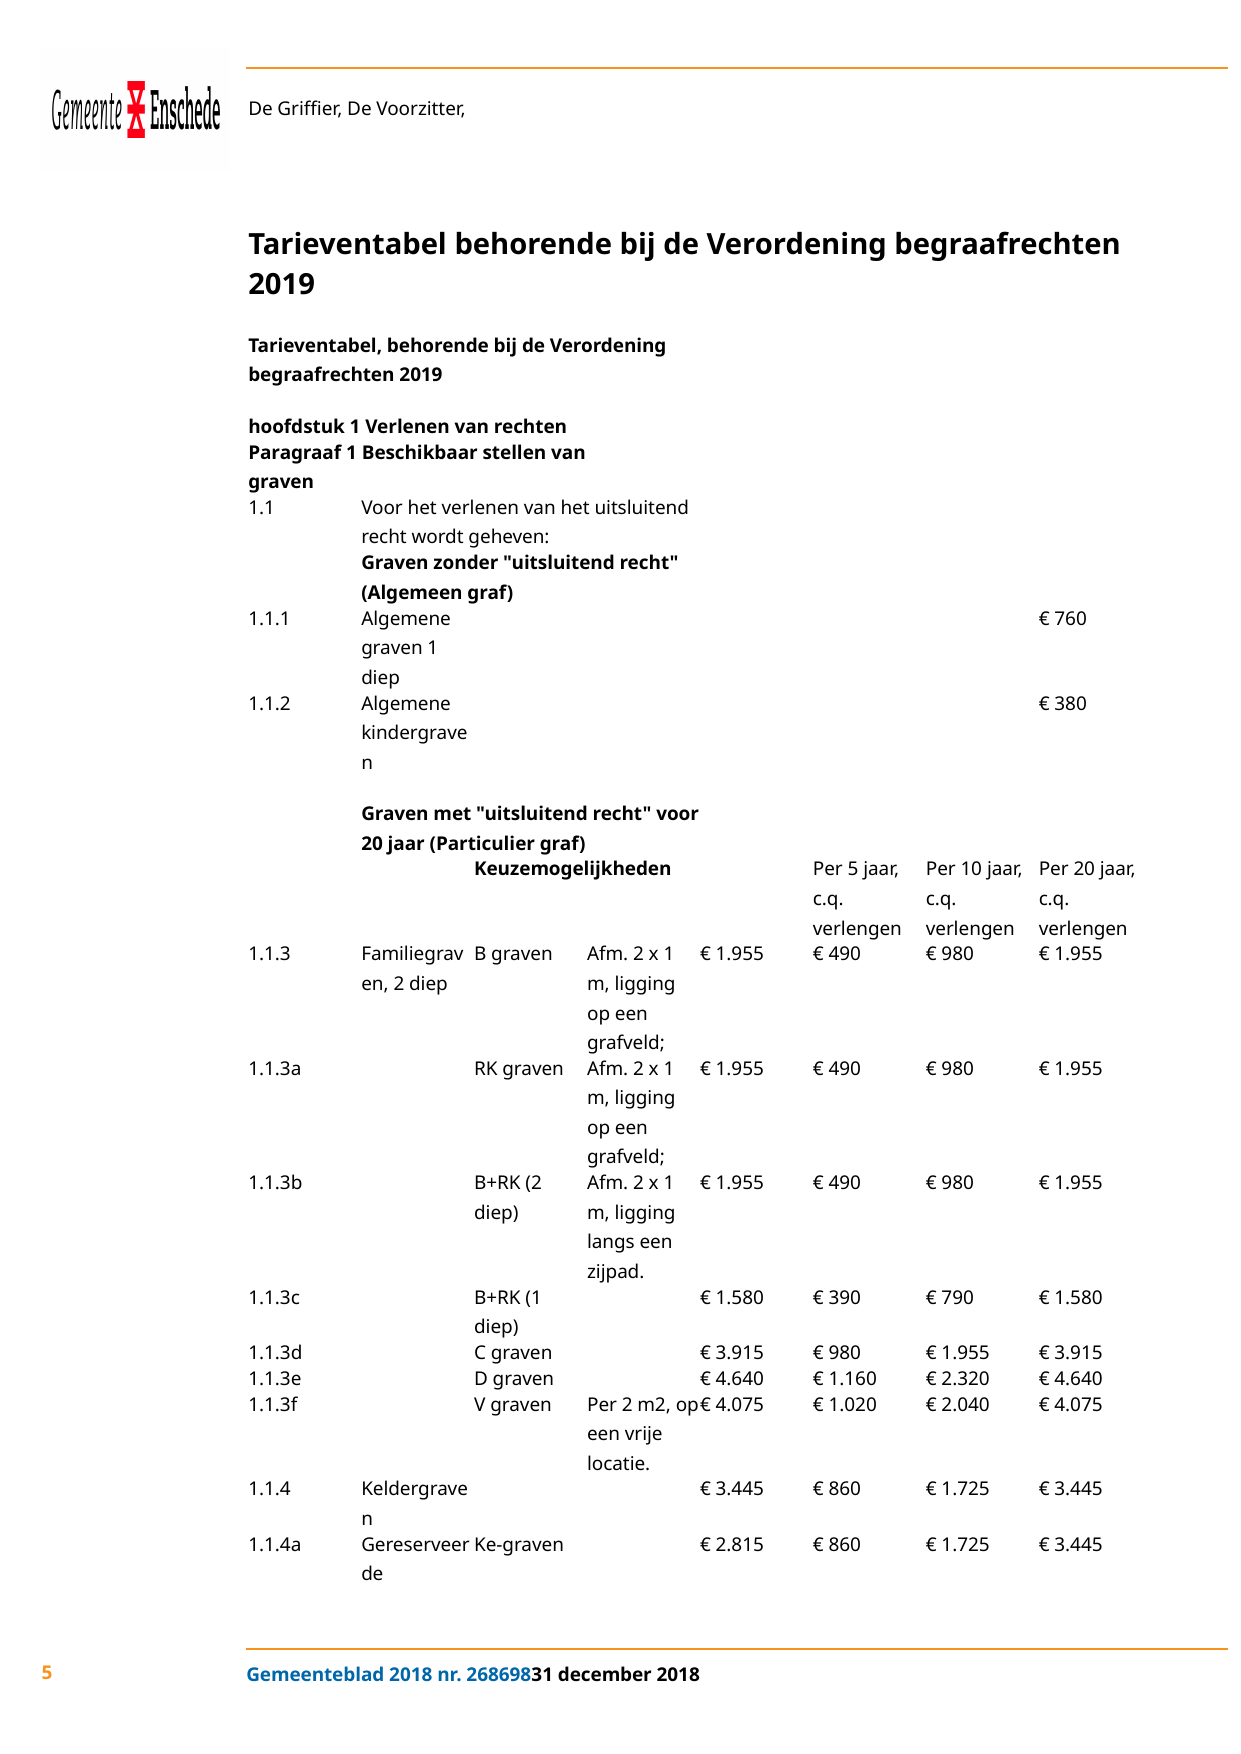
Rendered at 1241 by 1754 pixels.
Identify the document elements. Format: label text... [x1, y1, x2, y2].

table_cell Voor het verlenen van het uitsluitend recht wordt geheven: [361, 494, 700, 549]
table_cell € 1.955 [1039, 1055, 1152, 1169]
table_cell [1039, 550, 1152, 605]
table_cell [1039, 494, 1152, 549]
table_cell [587, 1339, 700, 1365]
table_cell € 760 [1039, 605, 1152, 690]
table_cell € 860 [813, 1476, 926, 1531]
table_cell € 2.320 [926, 1365, 1038, 1391]
table_cell Keldergraven [361, 1476, 474, 1531]
table_cell 1.1.3f [248, 1391, 361, 1476]
table_cell [248, 775, 361, 800]
table_cell [587, 439, 700, 494]
table_cell 1.1.2 [248, 690, 361, 774]
table_cell Algemene kindergraven [361, 690, 474, 774]
table_cell € 980 [926, 941, 1038, 1055]
table_header [1039, 332, 1152, 387]
table_cell € 3.445 [1039, 1531, 1152, 1586]
table_cell [813, 690, 926, 774]
table_cell RK graven [474, 1055, 587, 1169]
table_cell € 3.445 [1039, 1476, 1152, 1531]
table_cell [700, 605, 813, 690]
table_cell € 490 [813, 941, 926, 1055]
table_cell hoofdstuk 1 Verlenen van rechten [248, 413, 587, 439]
table_cell € 1.955 [700, 1170, 813, 1284]
table_cell € 1.725 [926, 1531, 1038, 1586]
table_cell 1.1.3b [248, 1170, 361, 1284]
table_cell 1.1.1 [248, 605, 361, 690]
table_cell [248, 550, 361, 605]
table_cell € 3.445 [700, 1476, 813, 1531]
table_cell [248, 856, 361, 941]
table_cell € 3.915 [1039, 1339, 1152, 1365]
table_cell [587, 690, 700, 774]
table_cell [474, 1476, 587, 1531]
table_cell [587, 605, 700, 690]
table_cell Graven zonder "uitsluitend recht" (Algemeen graf) [361, 550, 700, 605]
table_cell € 790 [926, 1284, 1038, 1339]
table_cell [926, 439, 1038, 494]
table_cell D graven [474, 1365, 587, 1391]
table_cell [813, 413, 926, 439]
table_cell [700, 388, 813, 413]
table_cell Ke-graven [474, 1531, 587, 1586]
table_cell [813, 494, 926, 549]
table_cell [587, 1476, 700, 1531]
table_cell € 1.955 [700, 1055, 813, 1169]
table_cell [813, 550, 926, 605]
table_cell € 1.020 [813, 1391, 926, 1476]
table_cell [813, 605, 926, 690]
table_cell [587, 413, 700, 439]
table_cell [926, 494, 1038, 549]
table_cell Graven met "uitsluitend recht" voor 20 jaar (Particulier graf) [361, 800, 700, 856]
table_cell € 1.955 [1039, 1170, 1152, 1284]
table_cell [1039, 775, 1152, 800]
table_cell 1.1.4 [248, 1476, 361, 1531]
table_cell Algemene graven 1 diep [361, 605, 474, 690]
table_cell [248, 388, 361, 413]
table_cell [587, 775, 700, 800]
table_cell € 1.955 [700, 941, 813, 1055]
table_cell € 980 [926, 1170, 1038, 1284]
table_cell 1.1.3e [248, 1365, 361, 1391]
table_cell [926, 413, 1038, 439]
table_cell [926, 605, 1038, 690]
table_cell [926, 690, 1038, 774]
table_cell [700, 690, 813, 774]
table_cell [926, 550, 1038, 605]
table_cell € 390 [813, 1284, 926, 1339]
text Tarieventabel behorende bij de Verordening begraafrechten 2019 [248, 223, 1152, 303]
table_cell Afm. 2 x 1 m, ligging op een grafveld; [587, 941, 700, 1055]
table_cell [361, 775, 474, 800]
table_cell [700, 856, 813, 941]
table_cell [813, 388, 926, 413]
table_cell [587, 1531, 700, 1586]
table_cell € 860 [813, 1531, 926, 1586]
table_cell Per 2 m2, op een vrije locatie. [587, 1391, 700, 1476]
table_cell € 1.580 [1039, 1284, 1152, 1339]
table_cell [1039, 413, 1152, 439]
table_cell € 490 [813, 1055, 926, 1169]
table_header [926, 332, 1038, 387]
table_cell Per 20 jaar, c.q. verlengen [1039, 856, 1152, 941]
picture [41, 47, 231, 172]
table_cell 1.1.3 [248, 941, 361, 1055]
text De Griffier, De Voorzitter, [248, 95, 1152, 121]
table_cell € 1.160 [813, 1365, 926, 1391]
table_cell [361, 856, 474, 941]
table_cell [700, 439, 813, 494]
table_cell [1039, 800, 1152, 856]
table_cell € 4.640 [1039, 1365, 1152, 1391]
table_cell [474, 775, 587, 800]
table_cell [361, 1170, 474, 1284]
table_cell [361, 1339, 474, 1365]
table_cell € 1.955 [926, 1339, 1038, 1365]
table_cell [587, 1365, 700, 1391]
table_cell € 4.640 [700, 1365, 813, 1391]
table_cell Gereserveerde [361, 1531, 474, 1586]
table_cell € 490 [813, 1170, 926, 1284]
table_cell 1.1.3a [248, 1055, 361, 1169]
table_cell 1.1.3c [248, 1284, 361, 1339]
table_cell 1.1.3d [248, 1339, 361, 1365]
table_cell [926, 388, 1038, 413]
table_cell [587, 1284, 700, 1339]
table_cell B graven [474, 941, 587, 1055]
table_cell [474, 690, 587, 774]
table_cell [1039, 388, 1152, 413]
table_cell V graven [474, 1391, 587, 1476]
table_cell € 980 [813, 1339, 926, 1365]
table_header [813, 332, 926, 387]
table_cell C graven [474, 1339, 587, 1365]
table_cell € 1.955 [1039, 941, 1152, 1055]
table_cell 1.1.4a [248, 1531, 361, 1586]
table_cell [700, 550, 813, 605]
table_cell Paragraaf 1 Beschikbaar stellen van graven [248, 439, 587, 494]
table_cell Familiegraven, 2 diep [361, 941, 474, 1055]
table_cell [361, 1284, 474, 1339]
table_cell € 380 [1039, 690, 1152, 774]
table_cell € 1.725 [926, 1476, 1038, 1531]
table_cell [1039, 439, 1152, 494]
table_cell 1.1 [248, 494, 361, 549]
table_cell € 2.040 [926, 1391, 1038, 1476]
table_cell [474, 388, 587, 413]
table_cell Keuzemogelijkheden [474, 856, 700, 941]
table_cell € 4.075 [700, 1391, 813, 1476]
table_cell [700, 494, 813, 549]
table_cell Per 10 jaar, c.q. verlengen [926, 856, 1038, 941]
table_cell [700, 413, 813, 439]
table_cell € 3.915 [700, 1339, 813, 1365]
table_cell € 4.075 [1039, 1391, 1152, 1476]
table_cell [587, 388, 700, 413]
table_cell B+RK (2 diep) [474, 1170, 587, 1284]
table_cell [700, 800, 813, 856]
table_cell [813, 775, 926, 800]
table_cell € 980 [926, 1055, 1038, 1169]
table_cell Per 5 jaar, c.q. verlengen [813, 856, 926, 941]
table_cell Afm. 2 x 1 m, ligging langs een zijpad. [587, 1170, 700, 1284]
table_cell [361, 1391, 474, 1476]
table_cell B+RK (1 diep) [474, 1284, 587, 1339]
table_cell [926, 800, 1038, 856]
table_cell [813, 800, 926, 856]
table_cell [361, 388, 474, 413]
table_header [700, 332, 813, 387]
table_cell € 1.580 [700, 1284, 813, 1339]
table_cell [361, 1055, 474, 1169]
table_cell € 2.815 [700, 1531, 813, 1586]
table_cell [700, 775, 813, 800]
table_cell [813, 439, 926, 494]
table_cell [926, 775, 1038, 800]
table_cell [474, 605, 587, 690]
table_cell Afm. 2 x 1 m, ligging op een grafveld; [587, 1055, 700, 1169]
table_cell [248, 800, 361, 856]
table_cell [361, 1365, 474, 1391]
table_header Tarieventabel, behorende bij de Verordening begraafrechten 2019 [248, 332, 700, 387]
